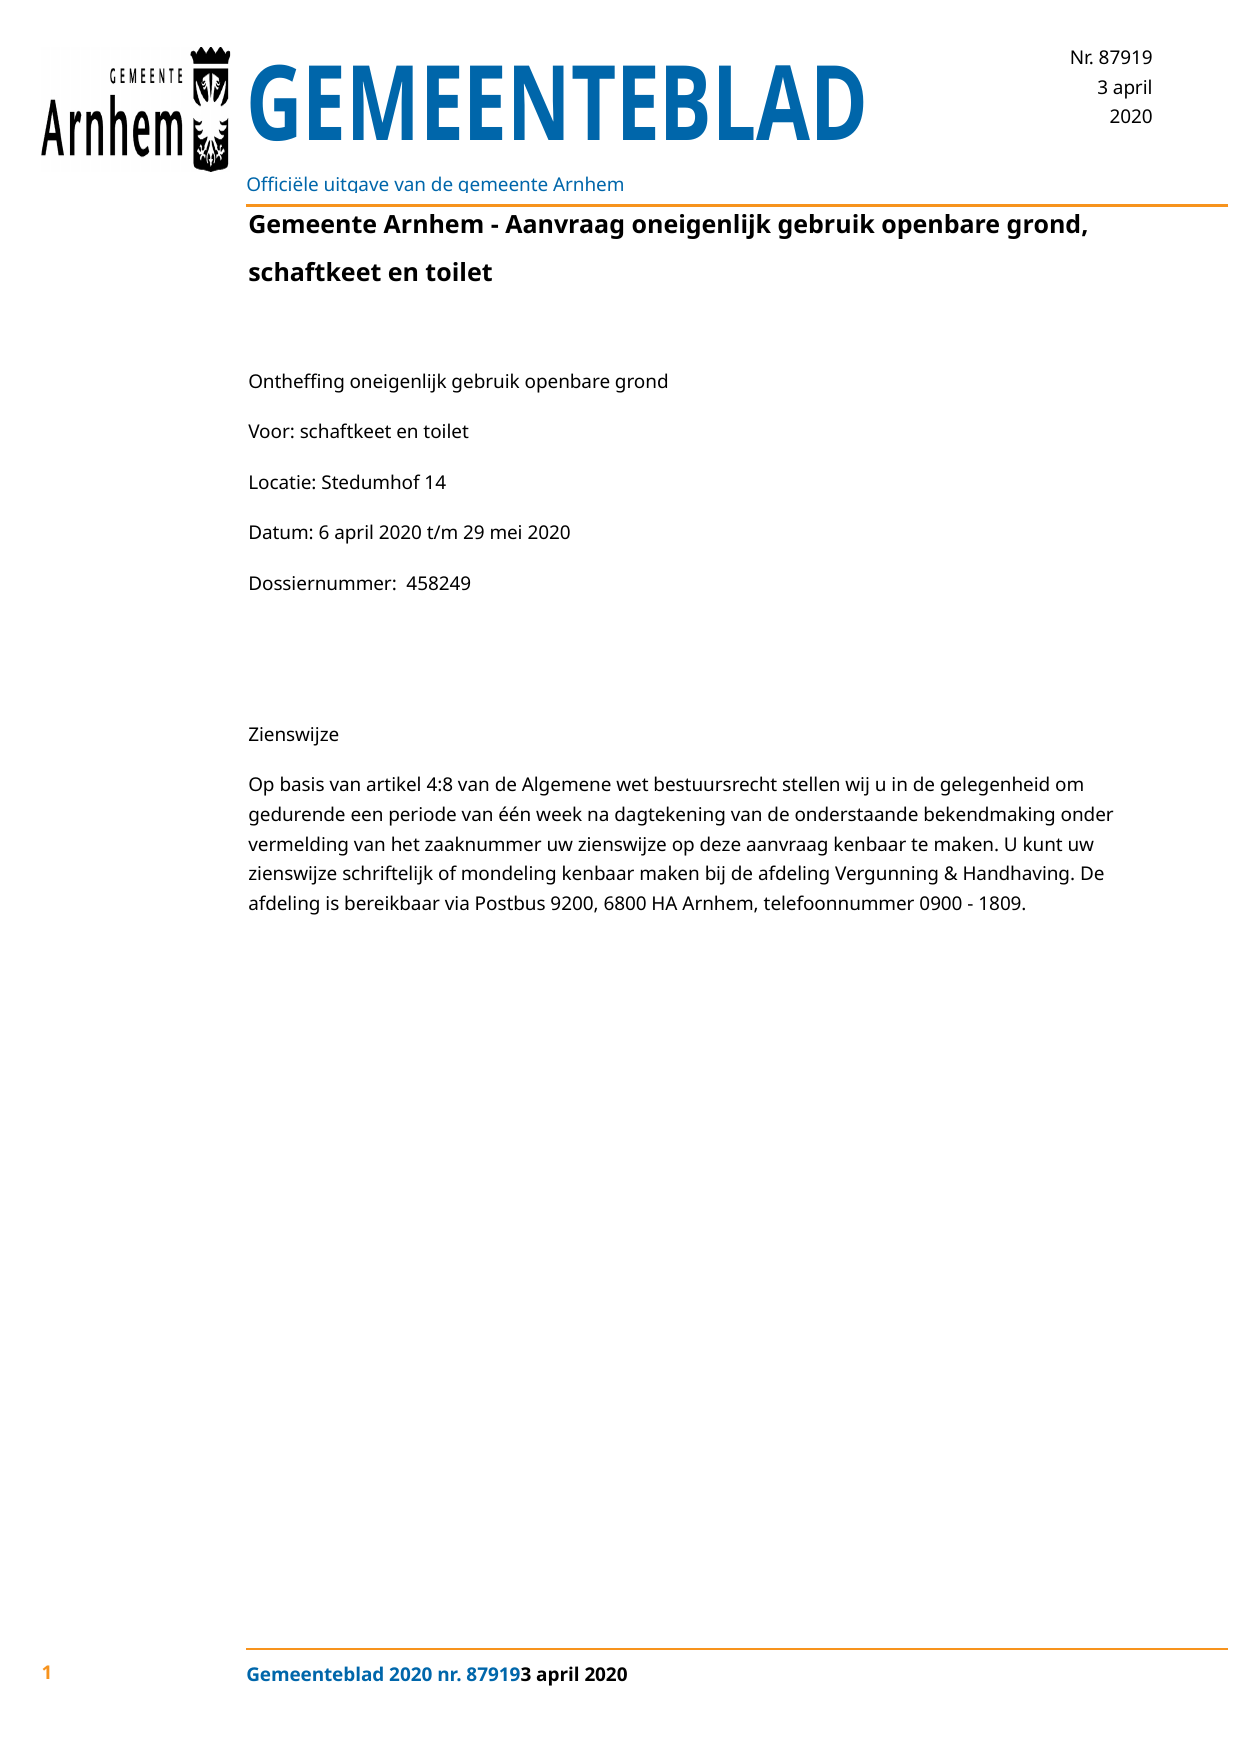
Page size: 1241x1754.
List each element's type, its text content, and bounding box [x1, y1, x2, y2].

text Locatie: Stedumhof 14 [248, 469, 1152, 495]
text Zienswijze [248, 721, 1152, 747]
text Op basis van artikel 4:8 van de Algemene wet bestuursrecht stellen wij u in de gelegenheid om gedurende een periode van één week na dagtekening van de onderstaande bekendmaking onder vermelding van het zaaknummer uw zienswijze op deze aanvraag kenbaar te maken. U kunt uw zienswijze schriftelijk of mondeling kenbaar maken bij de afdeling Vergunning & Handhaving. De afdeling is bereikbaar via Postbus 9200, 6800 HA Arnhem, telefoonnummer 0900 - 1809. [248, 772, 1152, 916]
text Gemeente Arnhem - Aanvraag oneigenlijk gebruik openbare grond, schaftkeet en toilet [248, 207, 1152, 288]
text Ontheffing oneigenlijk gebruik openbare grond [248, 368, 1152, 394]
text Datum: 6 april 2020 t/m 29 mei 2020 [248, 519, 1152, 545]
picture [41, 47, 231, 172]
text Dossiernummer: 458249 [248, 570, 1152, 596]
text Voor: schaftkeet en toilet [248, 419, 1152, 444]
